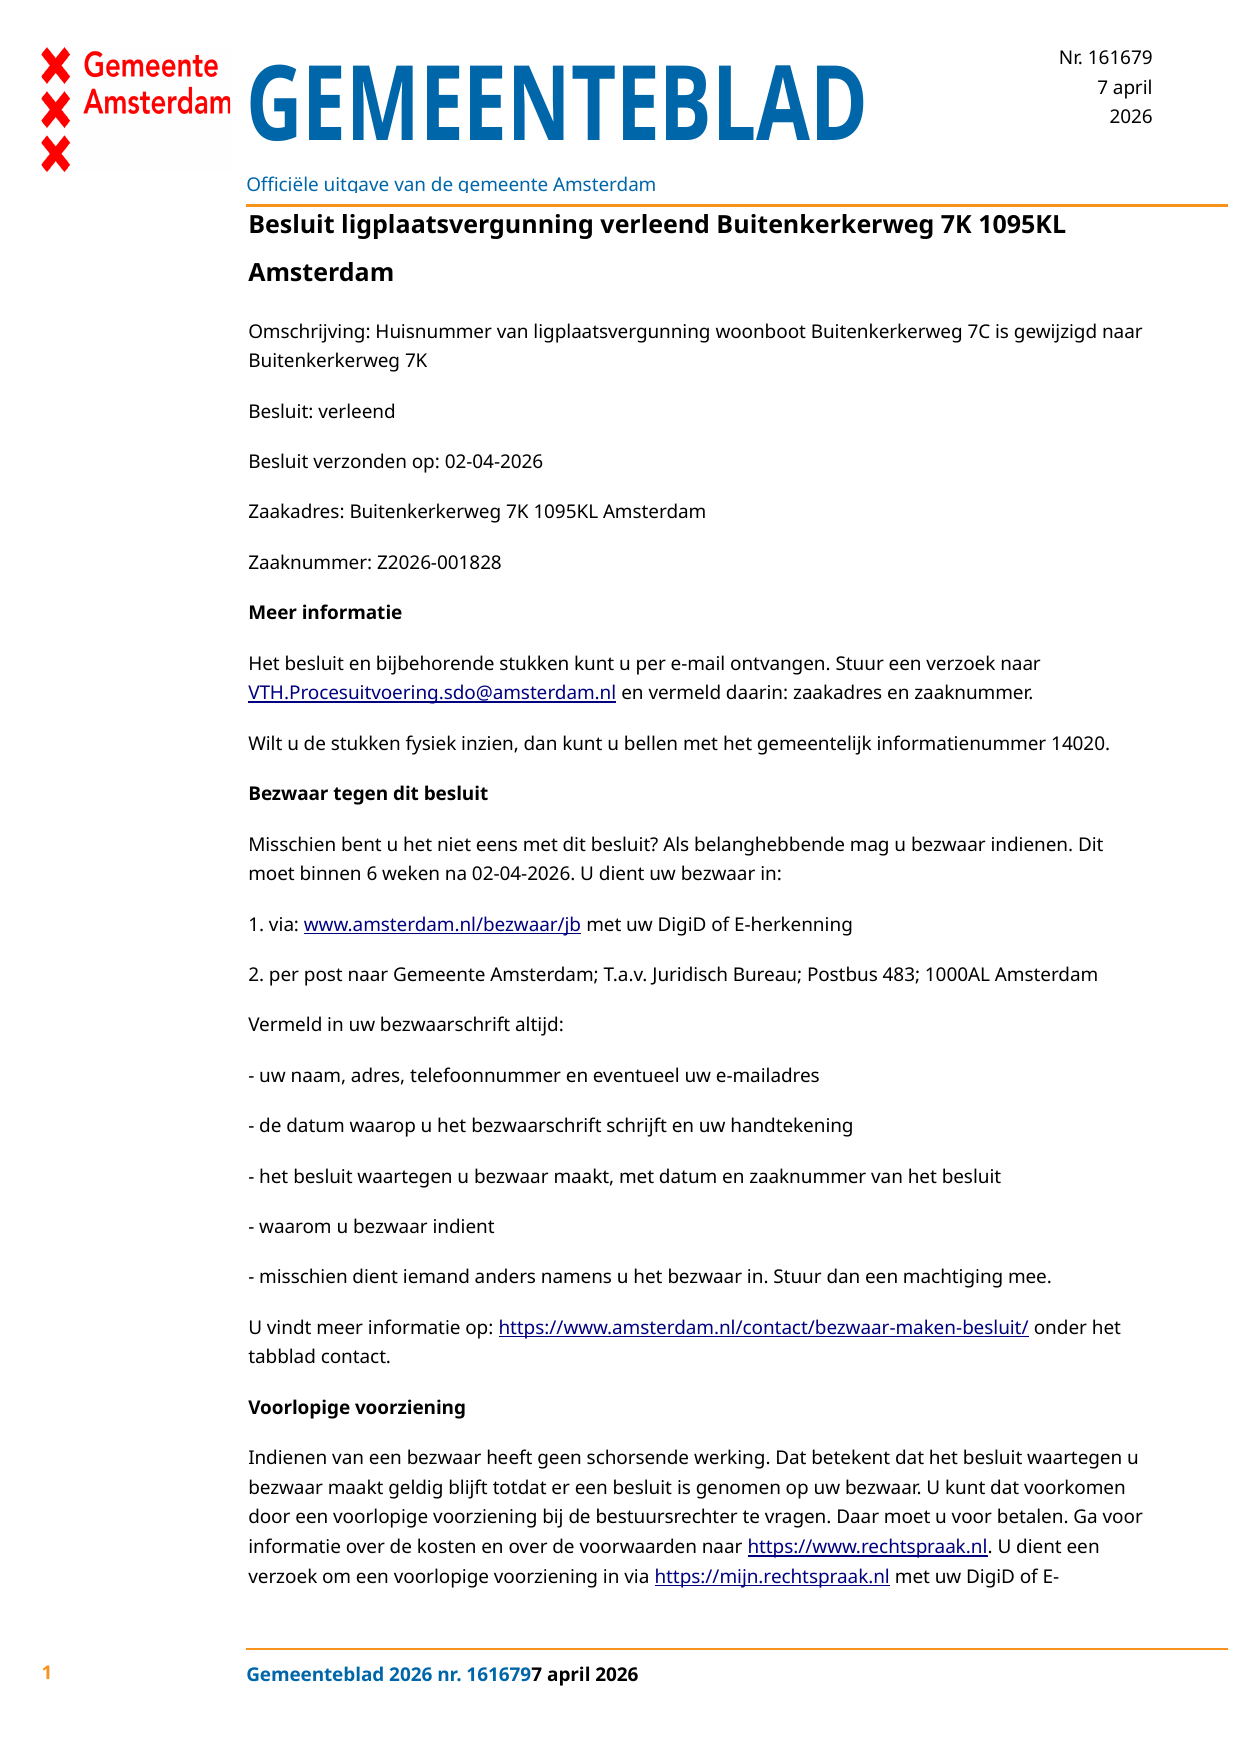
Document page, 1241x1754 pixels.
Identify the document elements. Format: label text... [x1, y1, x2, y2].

text Besluit: verleend [248, 398, 1152, 424]
text Bezwaar tegen dit besluit [248, 780, 1152, 806]
text Besluit ligplaatsvergunning verleend Buitenkerkerweg 7K 1095KL Amsterdam [248, 207, 1152, 288]
text 2. per post naar Gemeente Amsterdam; T.a.v. Juridisch Bureau; Postbus 483; 1000AL Amsterdam [248, 961, 1152, 987]
text Misschien bent u het niet eens met dit besluit? Als belanghebbende mag u bezwaar indienen. Dit moet binnen 6 weken na 02-04-2026. U dient uw bezwaar in: [248, 831, 1152, 886]
text - de datum waarop u het bezwaarschrift schrijft en uw handtekening [248, 1112, 1152, 1138]
text 1. via: www.amsterdam.nl/bezwaar/jb met uw DigiD of E-herkenning [248, 911, 1152, 937]
text Wilt u de stukken fysiek inzien, dan kunt u bellen met het gemeentelijk informatienummer 14020. [248, 730, 1152, 756]
text Zaaknummer: Z2026-001828 [248, 549, 1152, 575]
text - het besluit waartegen u bezwaar maakt, met datum en zaaknummer van het besluit [248, 1163, 1152, 1189]
text Besluit verzonden op: 02-04-2026 [248, 448, 1152, 474]
text - uw naam, adres, telefoonnummer en eventueel uw e-mailadres [248, 1062, 1152, 1088]
text Meer informatie [248, 599, 1152, 625]
text - misschien dient iemand anders namens u het bezwaar in. Stuur dan een machtiging mee. [248, 1264, 1152, 1289]
text Voorlopige voorziening [248, 1394, 1152, 1420]
text Zaakadres: Buitenkerkerweg 7K 1095KL Amsterdam [248, 499, 1152, 524]
text Indienen van een bezwaar heeft geen schorsende werking. Dat betekent dat het besluit waartegen u bezwaar maakt geldig blijft totdat er een besluit is genomen op uw bezwaar. U kunt dat voorkomen door een voorlopige voorziening bij de bestuursrechter te vragen. Daar moet u voor betalen. Ga voor informatie over de kosten en over de voorwaarden naar https://www.rechtspraak.nl. U dient een verzoek om een voorlopige voorziening in via https://mijn.rechtspraak.nl met uw DigiD of E- [248, 1444, 1152, 1589]
text Omschrijving: Huisnummer van ligplaatsvergunning woonboot Buitenkerkerweg 7C is gewijzigd naar Buitenkerkerweg 7K [248, 318, 1152, 373]
text Het besluit en bijbehorende stukken kunt u per e-mail ontvangen. Stuur een verzoek naar VTH.Procesuitvoering.sdo@amsterdam.nl en vermeld daarin: zaakadres en zaaknummer. [248, 650, 1152, 705]
text U vindt meer informatie op: https://www.amsterdam.nl/contact/bezwaar-maken-besluit/ onder het tabblad contact. [248, 1314, 1152, 1369]
text - waarom u bezwaar indient [248, 1213, 1152, 1239]
picture [41, 47, 231, 172]
text Vermeld in uw bezwaarschrift altijd: [248, 1012, 1152, 1037]
